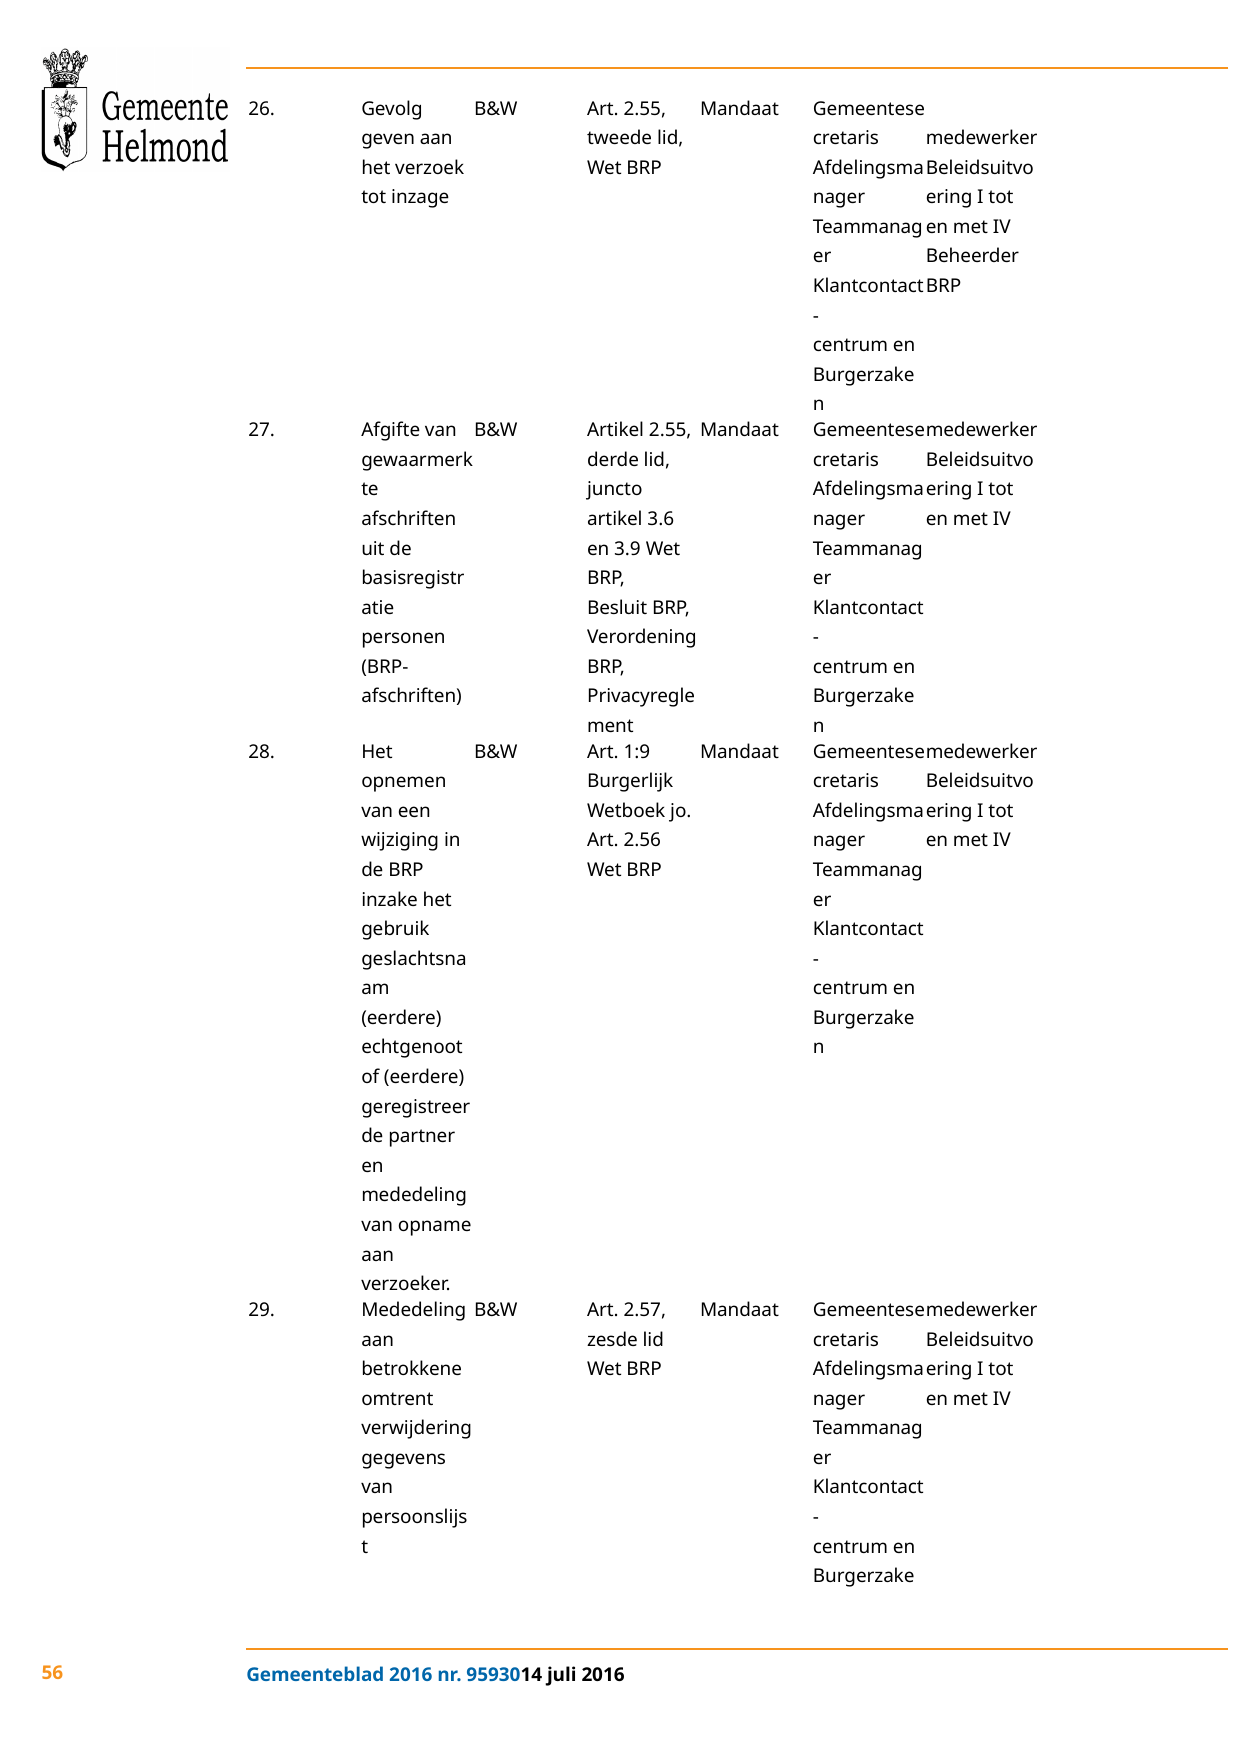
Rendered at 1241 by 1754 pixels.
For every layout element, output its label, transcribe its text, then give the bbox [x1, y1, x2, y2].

table_cell B&W [474, 1296, 587, 1588]
table_cell [1039, 95, 1152, 416]
table_cell medewerker Beleidsuitvoering I tot en met IV [926, 738, 1038, 1296]
table_cell [1039, 1296, 1152, 1588]
picture [41, 47, 231, 172]
table_cell Het opnemen van een wijziging in de BRP inzake het gebruik geslachtsnaam (eerdere) echtgenoot of (eerdere) geregistreerde partner en mededeling van opname aan verzoeker. [361, 738, 474, 1296]
table_cell Art. 2.57, zesde lid Wet BRP [587, 1296, 700, 1588]
table_cell Gemeentesecretaris Afdelingsmanager Teammanager Klantcontact- centrum en Burgerzake [813, 1296, 926, 1588]
table_cell Mandaat [700, 738, 813, 1296]
table_cell Mandaat [700, 416, 813, 738]
table_cell Afgifte van gewaarmerkte afschriften uit de basisregistratie personen (BRP-afschriften) [361, 416, 474, 738]
table_cell 26. [248, 95, 361, 416]
table_cell Mededeling aan betrokkene omtrent verwijdering gegevens van persoonslijst [361, 1296, 474, 1588]
table_cell B&W [474, 95, 587, 416]
table_cell [1039, 738, 1152, 1296]
table_cell medewerker Beleidsuitvoering I tot en met IV [926, 416, 1038, 738]
table_cell medewerker Beleidsuitvoering I tot en met IV [926, 1296, 1038, 1588]
table_cell B&W [474, 416, 587, 738]
table_cell Art. 1:9 Burgerlijk Wetboek jo. Art. 2.56 Wet BRP [587, 738, 700, 1296]
table_cell Gemeentesecretaris Afdelingsmanager Teammanager Klantcontact- centrum en Burgerzaken [813, 95, 926, 416]
table_cell 27. [248, 416, 361, 738]
table_cell [1039, 416, 1152, 738]
table_cell Art. 2.55, tweede lid, Wet BRP [587, 95, 700, 416]
table_cell 29. [248, 1296, 361, 1588]
table_cell B&W [474, 738, 587, 1296]
table_cell medewerker Beleidsuitvoering I tot en met IV Beheerder BRP [926, 95, 1038, 416]
table_cell Artikel 2.55, derde lid, juncto artikel 3.6 en 3.9 Wet BRP, Besluit BRP, Verordening BRP, Privacyreglement [587, 416, 700, 738]
table_cell Mandaat [700, 95, 813, 416]
table_cell Gevolg geven aan het verzoek tot inzage [361, 95, 474, 416]
table_cell Gemeentesecretaris Afdelingsmanager Teammanager Klantcontact- centrum en Burgerzaken [813, 416, 926, 738]
table_cell Mandaat [700, 1296, 813, 1588]
table_cell Gemeentesecretaris Afdelingsmanager Teammanager Klantcontact- centrum en Burgerzaken [813, 738, 926, 1296]
table_cell 28. [248, 738, 361, 1296]
